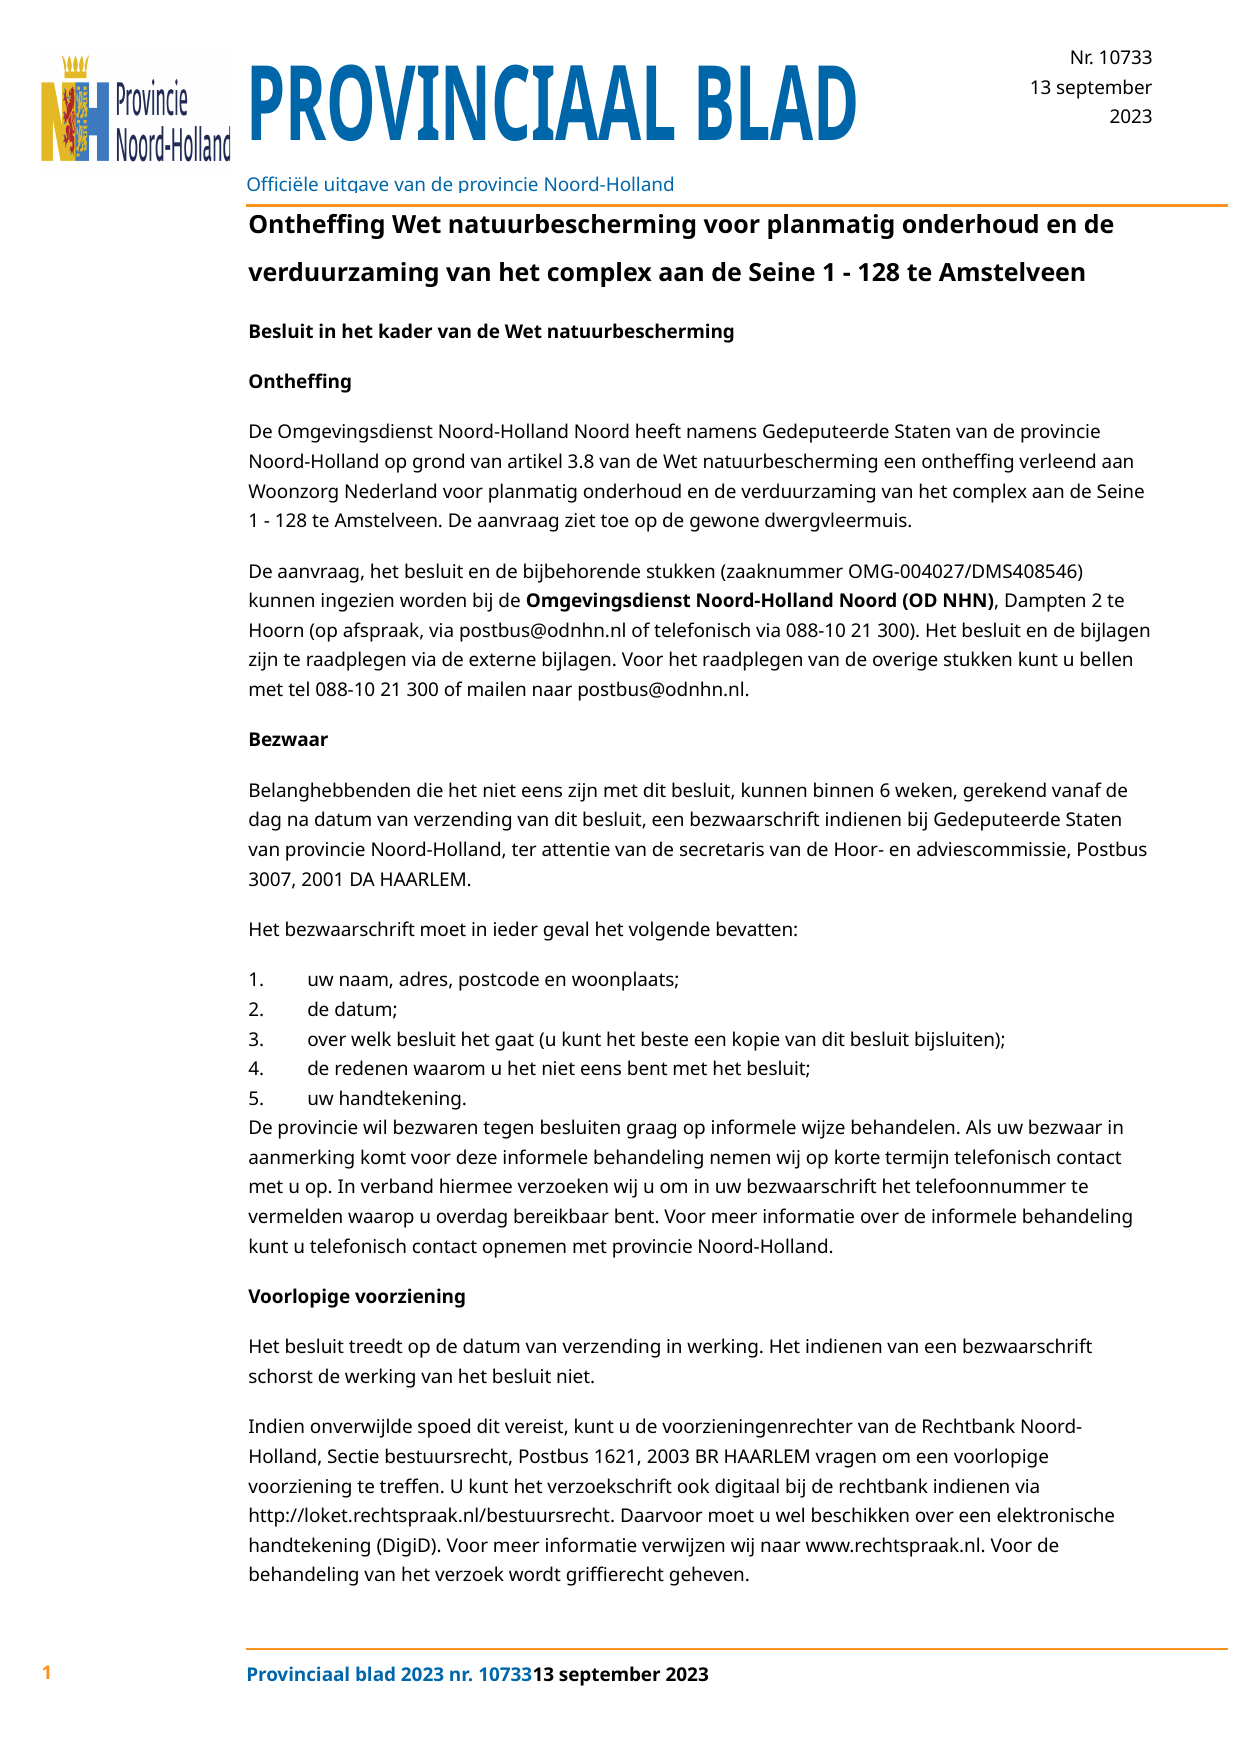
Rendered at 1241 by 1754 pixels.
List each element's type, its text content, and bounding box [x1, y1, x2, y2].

text Besluit in het kader van de Wet natuurbescherming [248, 318, 1152, 344]
text Ontheffing Wet natuurbescherming voor planmatig onderhoud en de verduurzaming van het complex aan de Seine 1 - 128 te Amstelveen [248, 207, 1152, 288]
text De Omgevingsdienst Noord-Holland Noord heeft namens Gedeputeerde Staten van de provincie Noord-Holland op grond van artikel 3.8 van de Wet natuurbescherming een ontheffing verleend aan Woonzorg Nederland voor planmatig onderhoud en de verduurzaming van het complex aan de Seine 1 - 128 te Amstelveen. De aanvraag ziet toe op de gewone dwergvleermuis. [248, 419, 1152, 533]
text De aanvraag, het besluit en de bijbehorende stukken (zaaknummer OMG-004027/DMS408546) kunnen ingezien worden bij de Omgevingsdienst Noord-Holland Noord (OD NHN), Dampten 2 te Hoorn (op afspraak, via postbus@odnhn.nl of telefonisch via 088-10 21 300). Het besluit en de bijlagen zijn te raadplegen via de externe bijlagen. Voor het raadplegen van de overige stukken kunt u bellen met tel 088-10 21 300 of mailen naar postbus@odnhn.nl. [248, 558, 1152, 702]
list uw handtekening. [248, 1085, 1152, 1111]
text Belanghebbenden die het niet eens zijn met dit besluit, kunnen binnen 6 weken, gerekend vanaf de dag na datum van verzending van dit besluit, een bezwaarschrift indienen bij Gedeputeerde Staten van provincie Noord-Holland, ter attentie van de secretaris van de Hoor- en adviescommissie, Postbus 3007, 2001 DA HAARLEM. [248, 777, 1152, 892]
text Voorlopige voorziening [248, 1283, 1152, 1309]
text Het besluit treedt op de datum van verzending in werking. Het indienen van een bezwaarschrift schorst de werking van het besluit niet. [248, 1334, 1152, 1389]
text Indien onverwijlde spoed dit vereist, kunt u de voorzieningenrechter van de Rechtbank Noord-Holland, Sectie bestuursrecht, Postbus 1621, 2003 BR HAARLEM vragen om een voorlopige voorziening te treffen. U kunt het verzoekschrift ook digitaal bij de rechtbank indienen via http://loket.rechtspraak.nl/bestuursrecht. Daarvoor moet u wel beschikken over een elektronische handtekening (DigiD). Voor meer informatie verwijzen wij naar www.rechtspraak.nl. Voor de behandeling van het verzoek wordt griffierecht geheven. [248, 1414, 1152, 1587]
text Het bezwaarschrift moet in ieder geval het volgende bevatten: [248, 916, 1152, 942]
text Bezwaar [248, 727, 1152, 752]
list de datum; [248, 996, 1152, 1022]
text De provincie wil bezwaren tegen besluiten graag op informele wijze behandelen. Als uw bezwaar in aanmerking komt voor deze informele behandeling nemen wij op korte termijn telefonisch contact met u op. In verband hiermee verzoeken wij u om in uw bezwaarschrift het telefoonnummer te vermelden waarop u overdag bereikbaar bent. Voor meer informatie over de informele behandeling kunt u telefonisch contact opnemen met provincie Noord-Holland. [248, 1114, 1152, 1259]
text Ontheffing [248, 368, 1152, 394]
list uw naam, adres, postcode en woonplaats; [248, 967, 1152, 992]
list de redenen waarom u het niet eens bent met het besluit; [248, 1055, 1152, 1081]
list over welk besluit het gaat (u kunt het beste een kopie van dit besluit bijsluiten); [248, 1026, 1152, 1052]
picture [41, 47, 231, 172]
